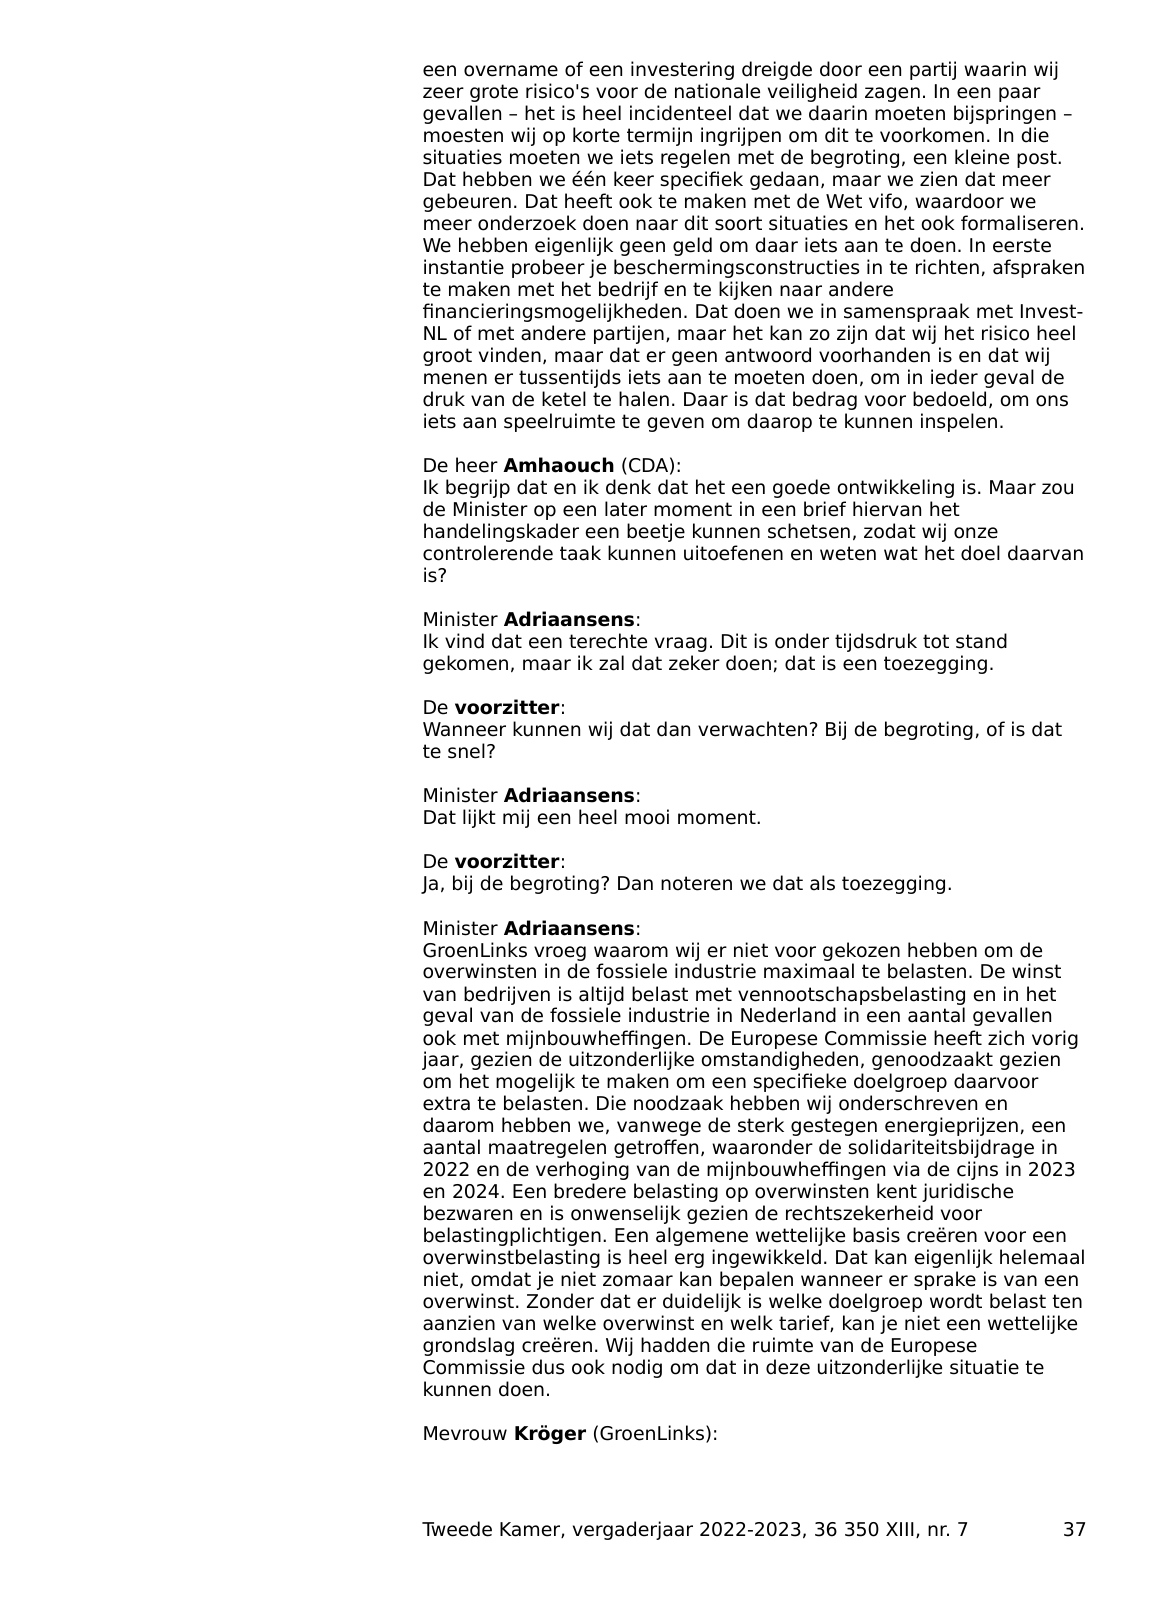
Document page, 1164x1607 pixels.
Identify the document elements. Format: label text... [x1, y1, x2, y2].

text een overname of een investering dreigde door een partij waarin wij zeer grote risico's voor de nationale veiligheid zagen. In een paar gevallen – het is heel incidenteel dat we daarin moeten bijspringen – moesten wij op korte termijn ingrijpen om dit te voorkomen. In die situaties moeten we iets regelen met de begroting, een kleine post. Dat hebben we één keer specifiek gedaan, maar we zien dat meer gebeuren. Dat heeft ook te maken met de Wet vifo, waardoor we meer onderzoek doen naar dit soort situaties en het ook formaliseren. We hebben eigenlijk geen geld om daar iets aan te doen. In eerste instantie probeer je beschermingsconstructies in te richten, afspraken te maken met het bedrijf en te kijken naar andere financieringsmogelijkheden. Dat doen we in samenspraak met Invest-NL of met andere partijen, maar het kan zo zijn dat wij het risico heel groot vinden, maar dat er geen antwoord voorhanden is en dat wij menen er tussentijds iets aan te moeten doen, om in ieder geval de druk van de ketel te halen. Daar is dat bedrag voor bedoeld, om ons iets aan speelruimte te geven om daarop te kunnen inspelen. [422, 59, 1087, 433]
text De voorzitter: [422, 851, 1087, 873]
text Ik vind dat een terechte vraag. Dit is onder tijdsdruk tot stand gekomen, maar ik zal dat zeker doen; dat is een toezegging. [422, 631, 1087, 675]
text Ja, bij de begroting? Dan noteren we dat als toezegging. [422, 873, 1087, 895]
text De heer Amhaouch (CDA): [422, 455, 1087, 477]
text Mevrouw Kröger (GroenLinks): [422, 1423, 1087, 1445]
text Dat lijkt mij een heel mooi moment. [422, 807, 1087, 829]
text De voorzitter: [422, 697, 1087, 719]
text GroenLinks vroeg waarom wij er niet voor gekozen hebben om de overwinsten in de fossiele industrie maximaal te belasten. De winst van bedrijven is altijd belast met vennootschapsbelasting en in het geval van de fossiele industrie in Nederland in een aantal gevallen ook met mijnbouwheffingen. De Europese Commissie heeft zich vorig jaar, gezien de uitzonderlijke omstandigheden, genoodzaakt gezien om het mogelijk te maken om een specifieke doelgroep daarvoor extra te belasten. Die noodzaak hebben wij onderschreven en daarom hebben we, vanwege de sterk gestegen energieprijzen, een aantal maatregelen getroffen, waaronder de solidariteitsbijdrage in 2022 en de verhoging van de mijnbouwheffingen via de cijns in 2023 en 2024. Een bredere belasting op overwinsten kent juridische bezwaren en is onwenselijk gezien de rechtszekerheid voor belastingplichtigen. Een algemene wettelijke basis creëren voor een overwinstbelasting is heel erg ingewikkeld. Dat kan eigenlijk helemaal niet, omdat je niet zomaar kan bepalen wanneer er sprake is van een overwinst. Zonder dat er duidelijk is welke doelgroep wordt belast ten aanzien van welke overwinst en welk tarief, kan je niet een wettelijke grondslag creëren. Wij hadden die ruimte van de Europese Commissie dus ook nodig om dat in deze uitzonderlijke situatie te kunnen doen. [422, 939, 1087, 1401]
text Minister Adriaansens: [422, 917, 1087, 939]
text Ik begrijp dat en ik denk dat het een goede ontwikkeling is. Maar zou de Minister op een later moment in een brief hiervan het handelingskader een beetje kunnen schetsen, zodat wij onze controlerende taak kunnen uitoefenen en weten wat het doel daarvan is? [422, 477, 1087, 587]
text Minister Adriaansens: [422, 609, 1087, 631]
text Minister Adriaansens: [422, 785, 1087, 807]
text Wanneer kunnen wij dat dan verwachten? Bij de begroting, of is dat te snel? [422, 719, 1087, 763]
